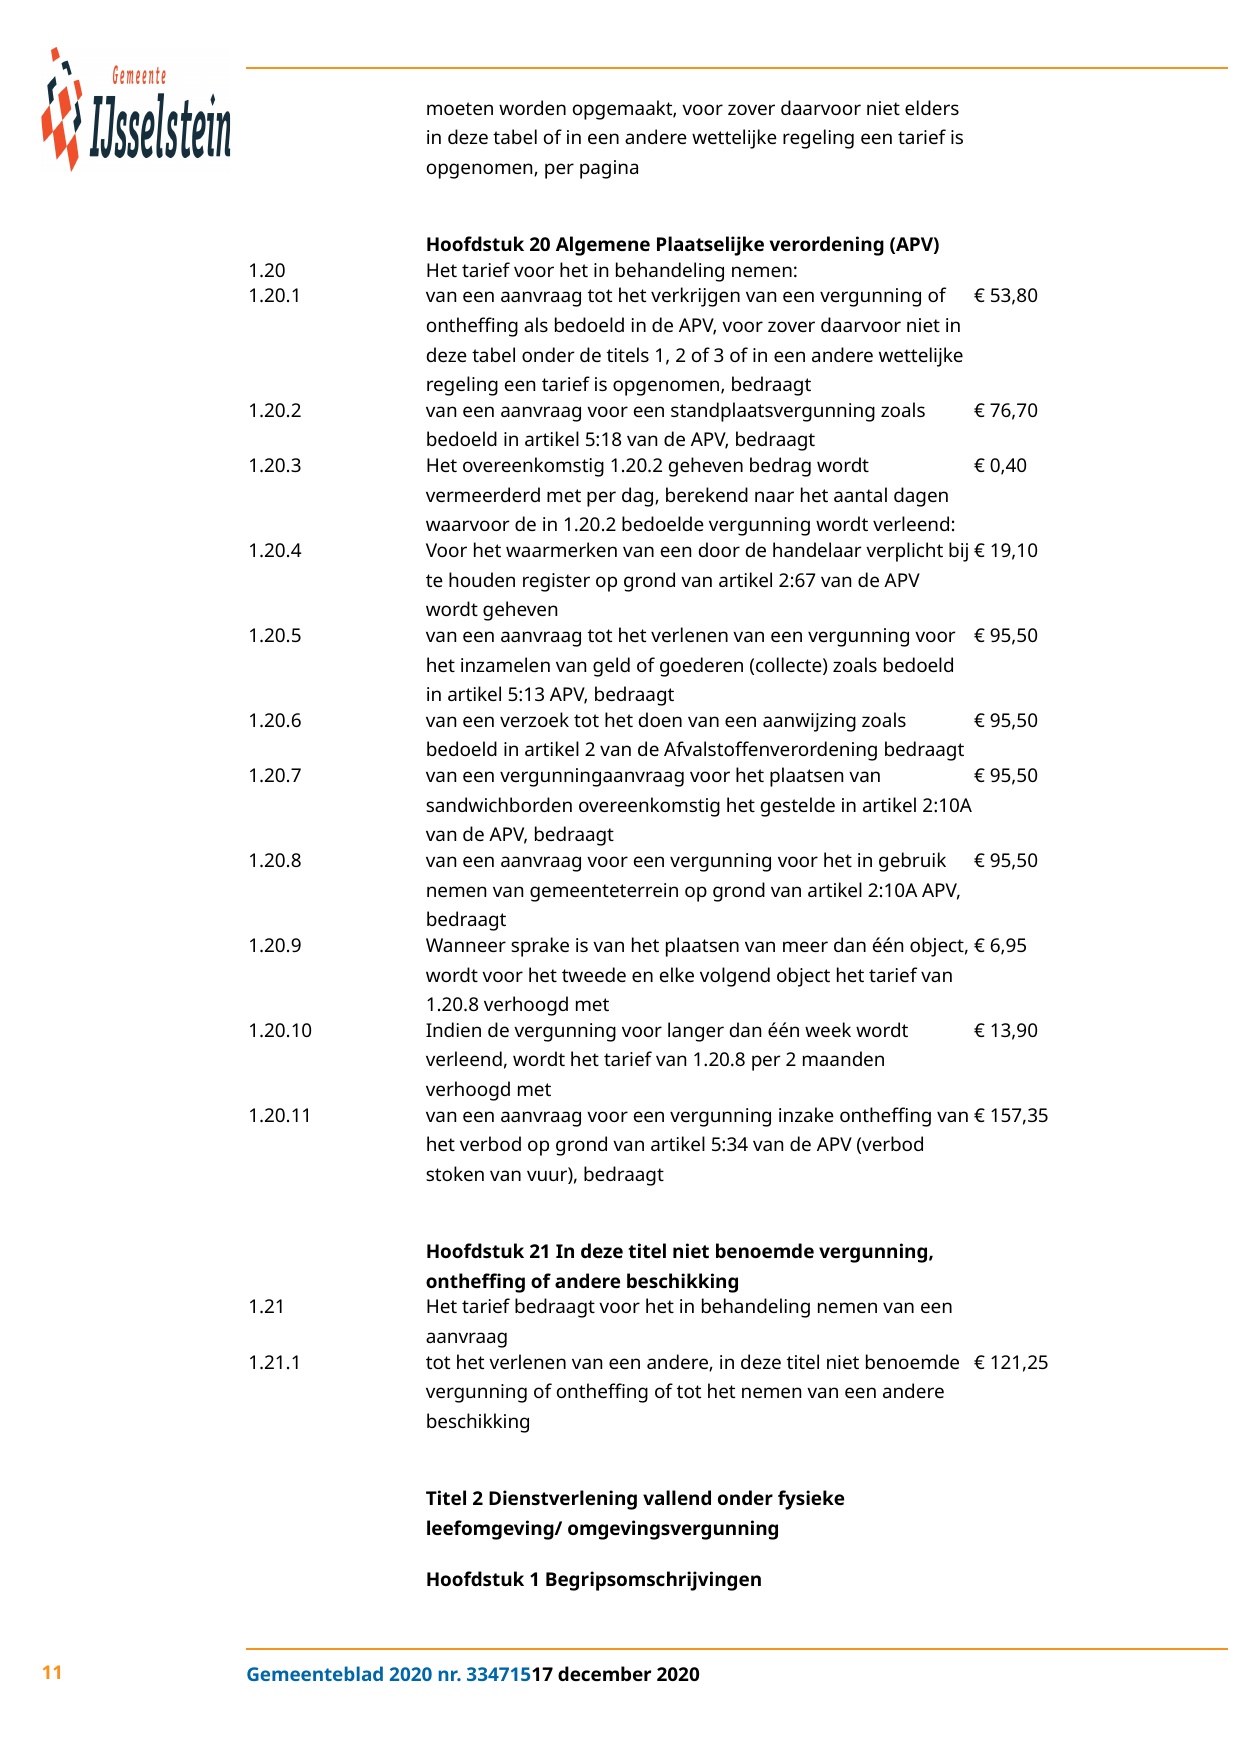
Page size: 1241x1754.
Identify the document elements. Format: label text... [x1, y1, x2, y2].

table_cell 1.20.11 [248, 1102, 426, 1187]
table_cell [248, 205, 426, 231]
table_cell [974, 180, 1152, 205]
table_cell [426, 205, 974, 231]
table_cell van een aanvraag voor een vergunning inzake ontheffing van het verbod op grond van artikel 5:34 van de APV (verbod stoken van vuur), bedraagt [426, 1102, 974, 1187]
table_cell [974, 1213, 1152, 1238]
table_cell [248, 95, 426, 180]
table_cell € 95,50 [974, 847, 1152, 932]
table_cell 1.20.6 [248, 707, 426, 762]
table_cell [248, 231, 426, 257]
table_cell [426, 1434, 974, 1459]
table_cell 1.21.1 [248, 1349, 426, 1434]
table_cell [974, 1187, 1152, 1213]
table_cell [426, 1460, 974, 1485]
table_cell van een aanvraag voor een standplaatsvergunning zoals bedoeld in artikel 5:18 van de APV, bedraagt [426, 397, 974, 452]
table_cell Hoofdstuk 20 Algemene Plaatselijke verordening (APV) [426, 231, 974, 257]
table_cell 1.20.8 [248, 847, 426, 932]
table_cell € 6,95 [974, 932, 1152, 1017]
table_cell van een aanvraag tot het verlenen van een vergunning voor het inzamelen van geld of goederen (collecte) zoals bedoeld in artikel 5:13 APV, bedraagt [426, 622, 974, 707]
table_cell Hoofdstuk 1 Begripsomschrijvingen [426, 1566, 974, 1592]
table_cell Indien de vergunning voor langer dan één week wordt verleend, wordt het tarief van 1.20.8 per 2 maanden verhoogd met [426, 1017, 974, 1102]
table_cell Voor het waarmerken van een door de handelaar verplicht bij te houden register op grond van artikel 2:67 van de APV wordt geheven [426, 537, 974, 622]
table_cell Wanneer sprake is van het plaatsen van meer dan één object, wordt voor het tweede en elke volgend object het tarief van 1.20.8 verhoogd met [426, 932, 974, 1017]
table_cell [248, 1213, 426, 1238]
table_cell € 53,80 [974, 283, 1152, 397]
table_cell 1.20.5 [248, 622, 426, 707]
table_cell [426, 1187, 974, 1213]
table_cell Het tarief voor het in behandeling nemen: [426, 257, 974, 283]
table_cell [974, 95, 1152, 180]
table_cell [974, 1460, 1152, 1485]
table_cell [248, 1566, 426, 1592]
table_cell € 0,40 [974, 453, 1152, 537]
table_cell [974, 1434, 1152, 1459]
table_cell moeten worden opgemaakt, voor zover daarvoor niet elders in deze tabel of in een andere wettelijke regeling een tarief is opgenomen, per pagina [426, 95, 974, 180]
table_cell 1.20.2 [248, 397, 426, 452]
table_cell € 19,10 [974, 537, 1152, 622]
table_cell € 95,50 [974, 707, 1152, 762]
table_cell 1.20.3 [248, 453, 426, 537]
table_cell [426, 180, 974, 205]
table_cell [974, 231, 1152, 257]
table_cell € 95,50 [974, 763, 1152, 847]
table_cell van een verzoek tot het doen van een aanwijzing zoals bedoeld in artikel 2 van de Afvalstoffenverordening bedraagt [426, 707, 974, 762]
table_cell van een aanvraag voor een vergunning voor het in gebruik nemen van gemeenteterrein op grond van artikel 2:10A APV, bedraagt [426, 847, 974, 932]
table_cell [974, 1485, 1152, 1541]
table_cell van een aanvraag tot het verkrijgen van een vergunning of ontheffing als bedoeld in de APV, voor zover daarvoor niet in deze tabel onder de titels 1, 2 of 3 of in een andere wettelijke regeling een tarief is opgenomen, bedraagt [426, 283, 974, 397]
table_cell [248, 1460, 426, 1485]
table_cell € 95,50 [974, 622, 1152, 707]
table_cell [974, 1541, 1152, 1566]
table_cell [974, 1294, 1152, 1349]
table_cell Het overeenkomstig 1.20.2 geheven bedrag wordt vermeerderd met per dag, berekend naar het aantal dagen waarvoor de in 1.20.2 bedoelde vergunning wordt verleend: [426, 453, 974, 537]
table_cell [248, 1238, 426, 1294]
table_cell tot het verlenen van een andere, in deze titel niet benoemde vergunning of ontheffing of tot het nemen van een andere beschikking [426, 1349, 974, 1434]
table_cell [248, 180, 426, 205]
picture [41, 47, 231, 172]
table_cell Het tarief bedraagt voor het in behandeling nemen van een aanvraag [426, 1294, 974, 1349]
table_cell [248, 1187, 426, 1213]
table_cell [248, 1485, 426, 1541]
table_cell € 121,25 [974, 1349, 1152, 1434]
table_cell 1.20.1 [248, 283, 426, 397]
table_cell van een vergunningaanvraag voor het plaatsen van sandwichborden overeenkomstig het gestelde in artikel 2:10A van de APV, bedraagt [426, 763, 974, 847]
table_cell 1.20.9 [248, 932, 426, 1017]
table_cell [974, 205, 1152, 231]
table_cell [974, 1238, 1152, 1294]
table_cell 1.20 [248, 257, 426, 283]
table_cell € 76,70 [974, 397, 1152, 452]
table_cell [248, 1541, 426, 1566]
table_cell 1.20.4 [248, 537, 426, 622]
table_cell [974, 1566, 1152, 1592]
table_cell € 13,90 [974, 1017, 1152, 1102]
table_cell [248, 1434, 426, 1459]
table_cell 1.21 [248, 1294, 426, 1349]
table_cell 1.20.10 [248, 1017, 426, 1102]
table_cell [426, 1541, 974, 1566]
table_cell Hoofdstuk 21 In deze titel niet benoemde vergunning, ontheffing of andere beschikking [426, 1238, 974, 1294]
table_cell 1.20.7 [248, 763, 426, 847]
table_cell [426, 1213, 974, 1238]
table_cell € 157,35 [974, 1102, 1152, 1187]
table_cell Titel 2 Dienstverlening vallend onder fysieke leefomgeving/ omgevingsvergunning [426, 1485, 974, 1541]
table_cell [974, 257, 1152, 283]
